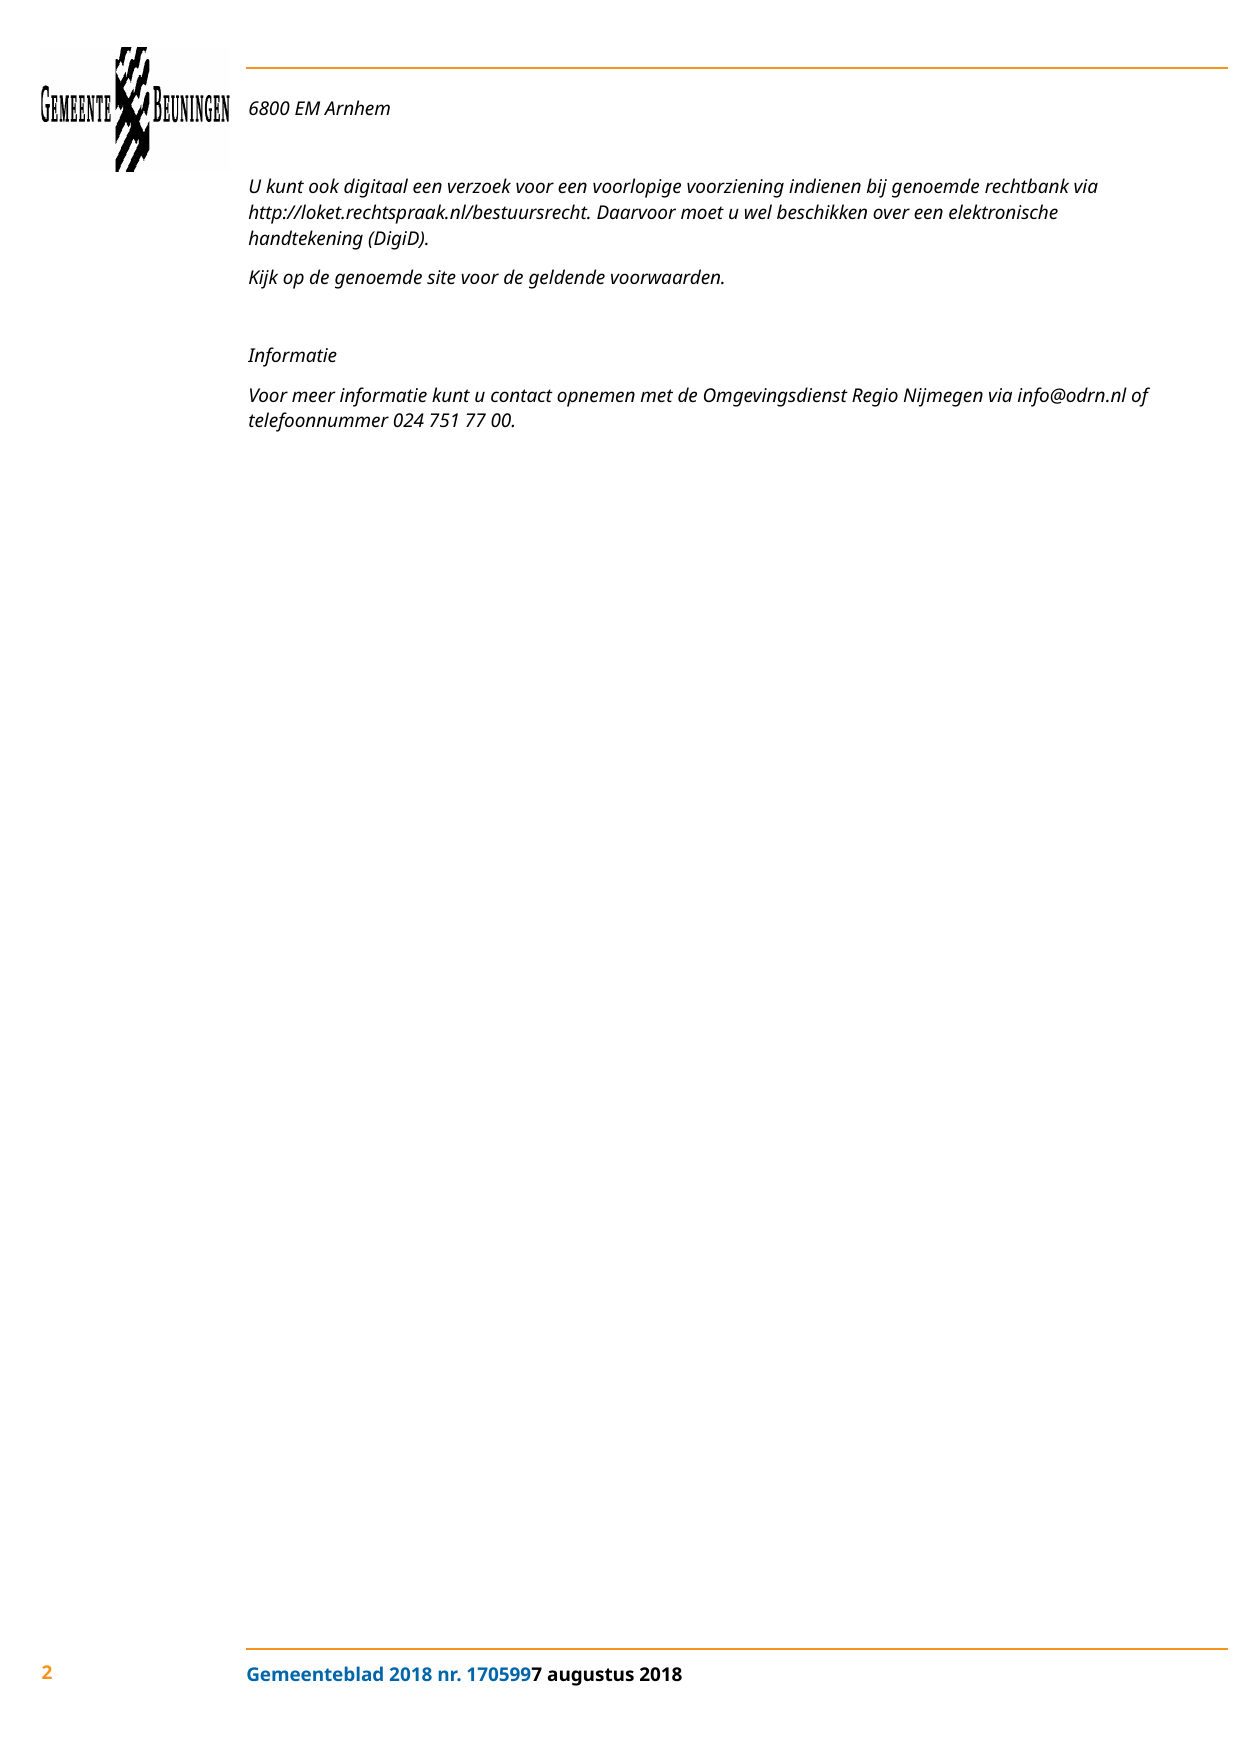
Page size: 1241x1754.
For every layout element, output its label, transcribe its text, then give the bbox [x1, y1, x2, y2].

text Voor meer informatie kunt u contact opnemen met de Omgevingsdienst Regio Nijmegen via info@odrn.nl of telefoonnummer 024 751 77 00. [248, 382, 1152, 433]
text Kijk op de genoemde site voor de geldende voorwaarden. [248, 264, 1152, 290]
picture [41, 47, 231, 172]
text 6800 EM Arnhem [248, 95, 1152, 121]
text Informatie [248, 343, 1152, 368]
text U kunt ook digitaal een verzoek voor een voorlopige voorziening indienen bij genoemde rechtbank via http://loket.rechtspraak.nl/bestuursrecht. Daarvoor moet u wel beschikken over een elektronische handtekening (DigiD). [248, 173, 1152, 251]
